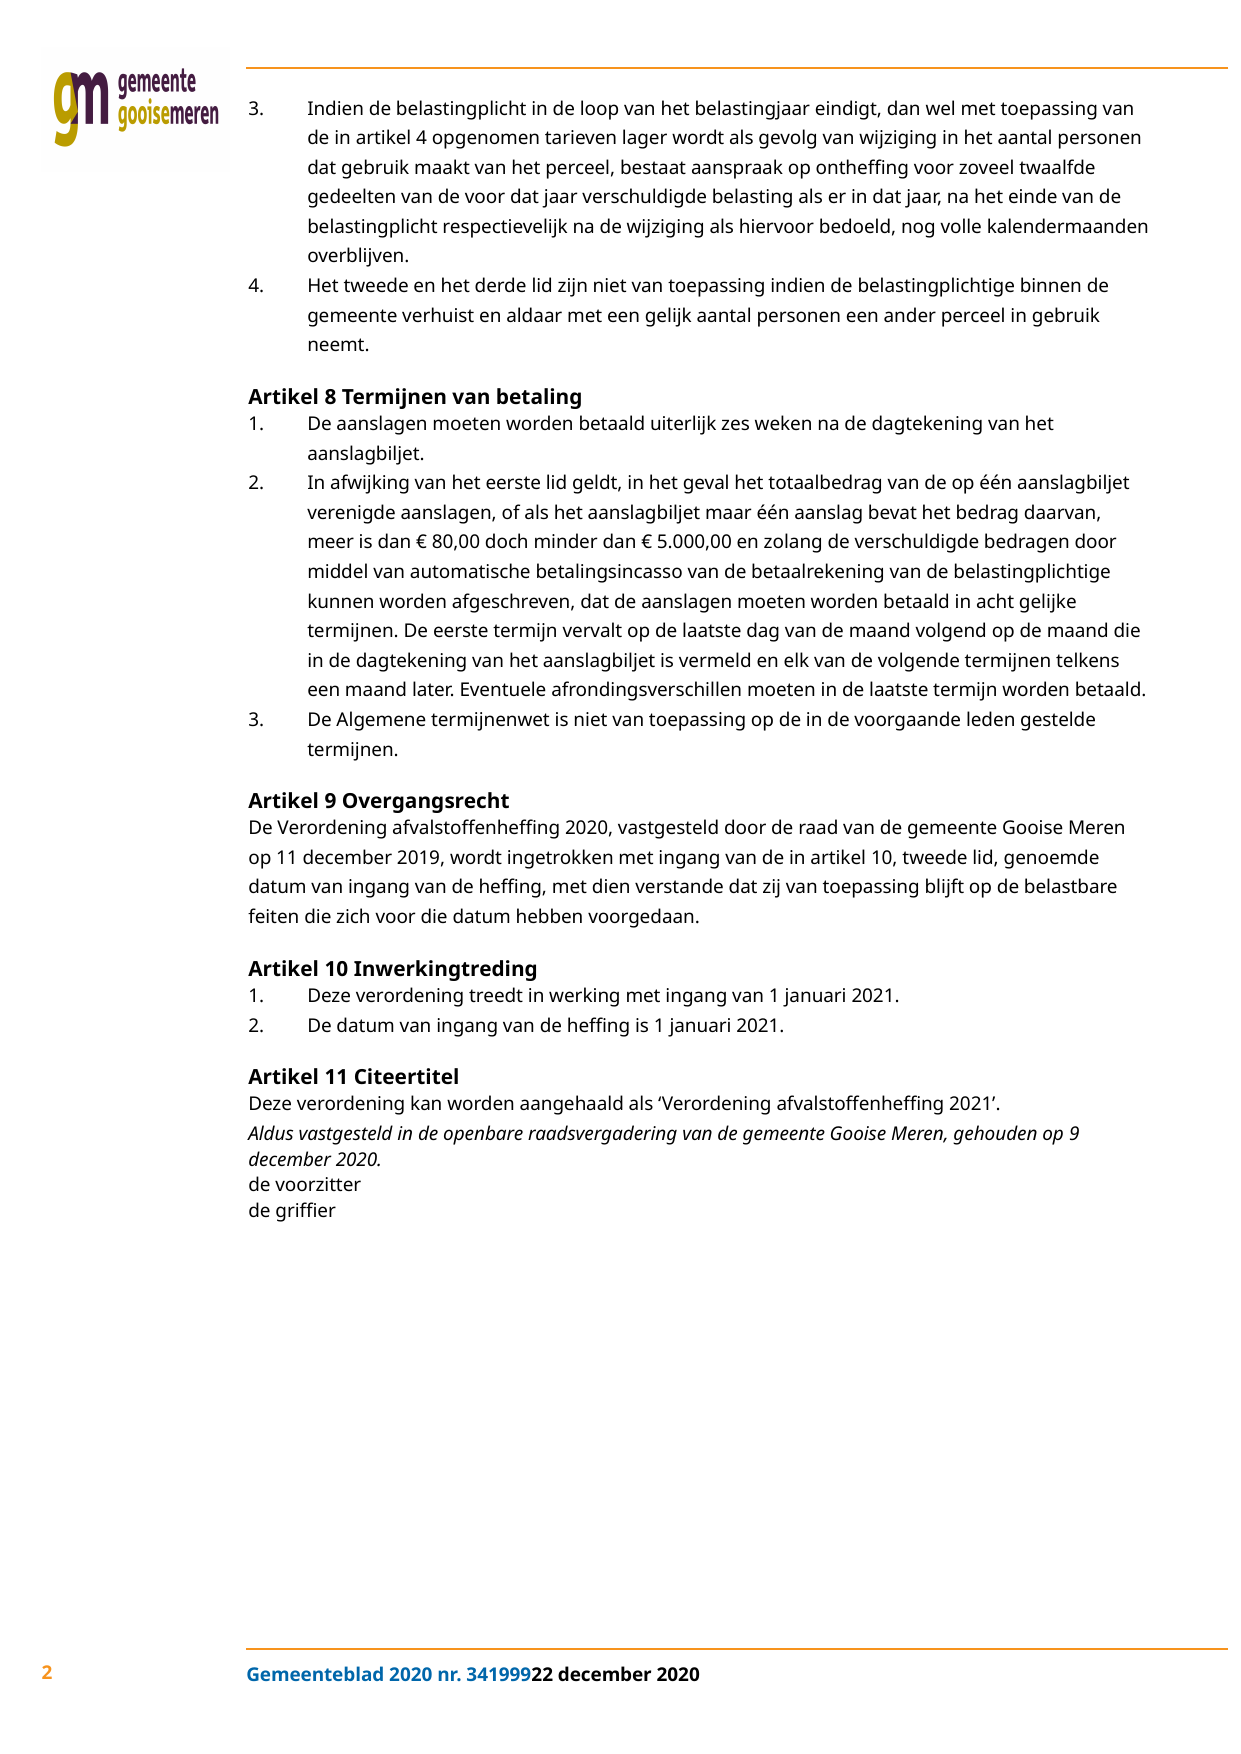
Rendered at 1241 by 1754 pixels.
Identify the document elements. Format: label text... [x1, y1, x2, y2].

list Het tweede en het derde lid zijn niet van toepassing indien de belastingplichtige binnen de gemeente verhuist en aldaar met een gelijk aantal personen een ander perceel in gebruik neemt. [248, 272, 1152, 357]
list In afwijking van het eerste lid geldt, in het geval het totaalbedrag van de op één aanslagbiljet verenigde aanslagen, of als het aanslagbiljet maar één aanslag bevat het bedrag daarvan, meer is dan € 80,00 doch minder dan € 5.000,00 en zolang de verschuldigde bedragen door middel van automatische betalingsincasso van de betaalrekening van de belastingplichtige kunnen worden afgeschreven, dat de aanslagen moeten worden betaald in acht gelijke termijnen. De eerste termijn vervalt op de laatste dag van de maand volgend op de maand die in de dagtekening van het aanslagbiljet is vermeld en elk van de volgende termijnen telkens een maand later. Eventuele afrondingsverschillen moeten in de laatste termijn worden betaald. [248, 469, 1152, 702]
text Deze verordening kan worden aangehaald als ‘Verordening afvalstoffenheffing 2021’. [248, 1091, 1152, 1116]
list De aanslagen moeten worden betaald uiterlijk zes weken na de dagtekening van het aanslagbiljet. [248, 410, 1152, 466]
text de griffier [248, 1197, 1152, 1223]
picture [41, 47, 231, 172]
text Artikel 8 Termijnen van betaling [248, 382, 1152, 410]
text De Verordening afvalstoffenheffing 2020, vastgesteld door de raad van de gemeente Gooise Meren op 11 december 2019, wordt ingetrokken met ingang van de in artikel 10, tweede lid, genoemde datum van ingang van de heffing, met dien verstande dat zij van toepassing blijft op de belastbare feiten die zich voor die datum hebben voorgedaan. [248, 814, 1152, 929]
text de voorzitter [248, 1172, 1152, 1197]
list De datum van ingang van de heffing is 1 januari 2021. [248, 1012, 1152, 1037]
list Deze verordening treedt in werking met ingang van 1 januari 2021. [248, 982, 1152, 1008]
text Artikel 11 Citeertitel [248, 1062, 1152, 1091]
text Artikel 10 Inwerkingtreding [248, 954, 1152, 982]
list Indien de belastingplicht in de loop van het belastingjaar eindigt, dan wel met toepassing van de in artikel 4 opgenomen tarieven lager wordt als gevolg van wijziging in het aantal personen dat gebruik maakt van het perceel, bestaat aanspraak op ontheffing voor zoveel twaalfde gedeelten van de voor dat jaar verschuldigde belasting als er in dat jaar, na het einde van de belastingplicht respectievelijk na de wijziging als hiervoor bedoeld, nog volle kalendermaanden overblijven. [248, 95, 1152, 268]
list De Algemene termijnenwet is niet van toepassing op de in de voorgaande leden gestelde termijnen. [248, 706, 1152, 761]
text Artikel 9 Overgangsrecht [248, 786, 1152, 814]
text Aldus vastgesteld in de openbare raadsvergadering van de gemeente Gooise Meren, gehouden op 9 december 2020. [248, 1120, 1152, 1172]
